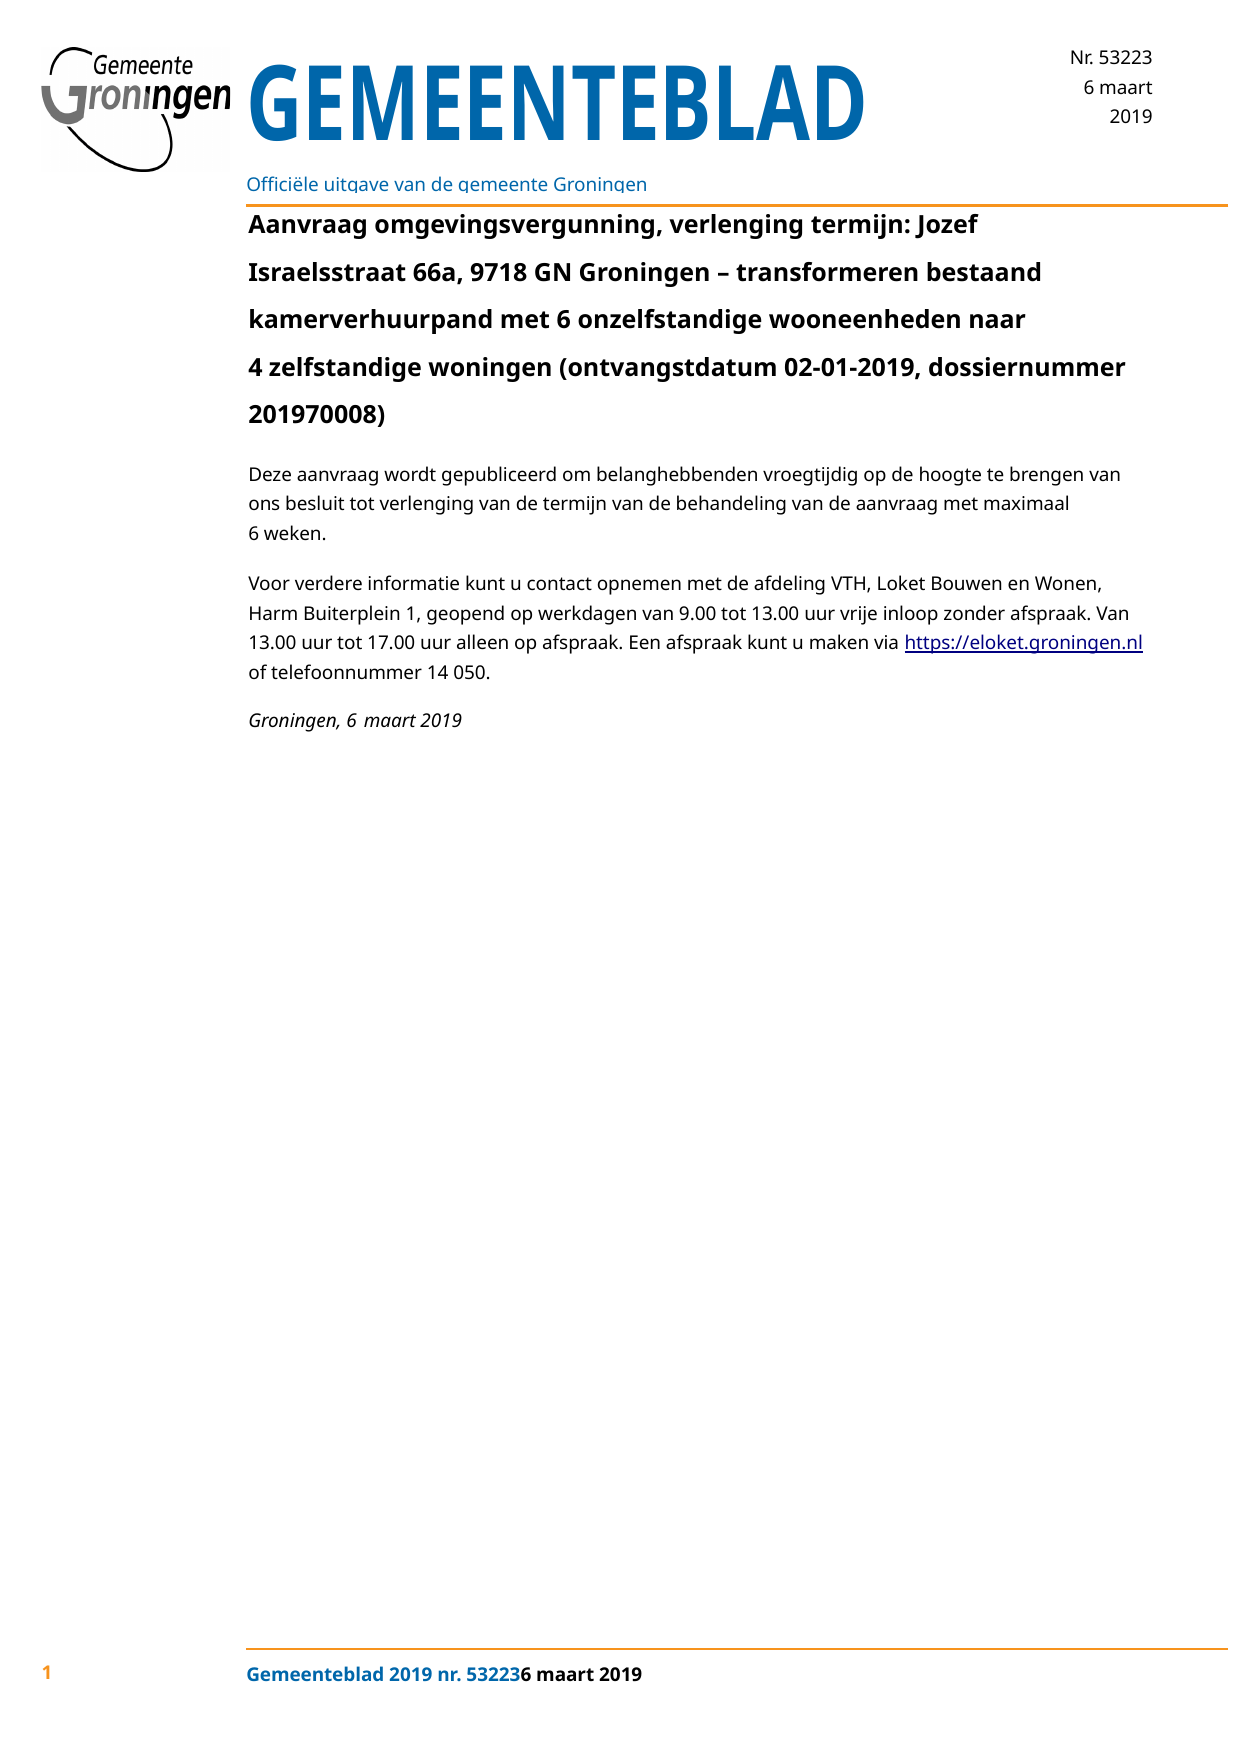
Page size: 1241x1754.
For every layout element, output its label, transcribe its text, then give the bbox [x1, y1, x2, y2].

picture [41, 47, 231, 172]
text Voor verdere informatie kunt u contact opnemen met de afdeling VTH, Loket Bouwen en Wonen, Harm Buiterplein 1, geopend op werkdagen van 9.00 tot 13.00 uur vrije inloop zonder afspraak. Van 13.00 uur tot 17.00 uur alleen op afspraak. Een afspraak kunt u maken via https://eloket.groningen.nl of telefoonnummer 14 050. [248, 570, 1152, 685]
text Groningen, 6 maart 2019 [248, 707, 1152, 733]
text Deze aanvraag wordt gepubliceerd om belanghebbenden vroegtijdig op de hoogte te brengen van ons besluit tot verlenging van de termijn van de behandeling van de aanvraag met maximaal 6 weken. [248, 461, 1152, 546]
text Aanvraag omgevingsvergunning, verlenging termijn: Jozef Israelsstraat 66a, 9718 GN Groningen – transformeren bestaand kamerverhuurpand met 6 onzelfstandige wooneenheden naar 4 zelfstandige woningen (ontvangstdatum 02-01-2019, dossiernummer 201970008) [248, 207, 1152, 431]
